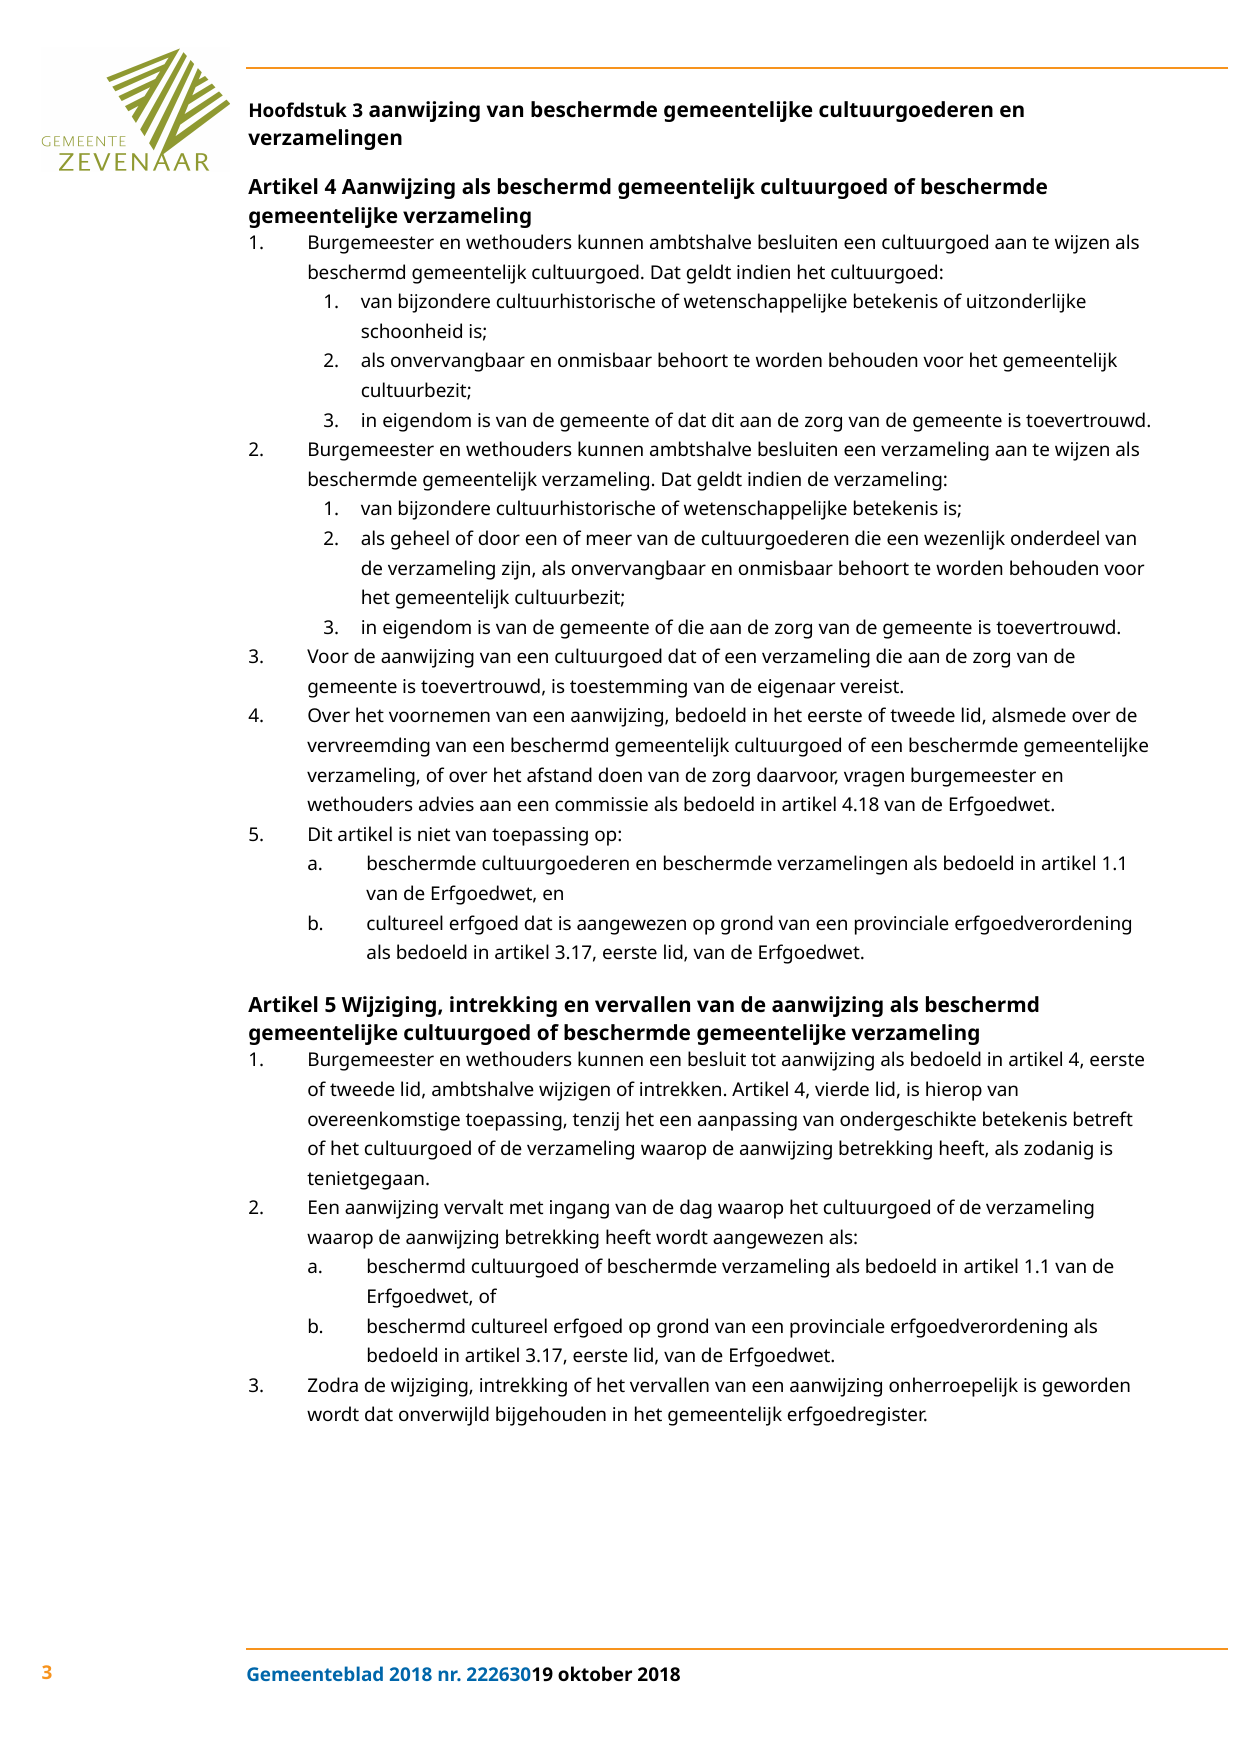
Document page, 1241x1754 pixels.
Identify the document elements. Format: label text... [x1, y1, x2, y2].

list Dit artikel is niet van toepassing op: [248, 821, 1152, 847]
list beschermde cultuurgoederen en beschermde verzamelingen als bedoeld in artikel 1.1 van de Erfgoedwet, en [307, 851, 1152, 906]
list in eigendom is van de gemeente of die aan de zorg van de gemeente is toevertrouwd. [323, 614, 1152, 640]
list in eigendom is van de gemeente of dat dit aan de zorg van de gemeente is toevertrouwd. [323, 407, 1152, 433]
list Burgemeester en wethouders kunnen ambtshalve besluiten een cultuurgoed aan te wijzen als beschermd gemeentelijk cultuurgoed. Dat geldt indien het cultuurgoed: [248, 229, 1152, 285]
list Een aanwijzing vervalt met ingang van de dag waarop het cultuurgoed of de verzameling waarop de aanwijzing betrekking heeft wordt aangewezen als: [248, 1194, 1152, 1250]
list Over het voornemen van een aanwijzing, bedoeld in het eerste of tweede lid, alsmede over de vervreemding van een beschermd gemeentelijk cultuurgoed of een beschermde gemeentelijke verzameling, of over het afstand doen van de zorg daarvoor, vragen burgemeester en wethouders advies aan een commissie als bedoeld in artikel 4.18 van de Erfgoedwet. [248, 703, 1152, 817]
list als geheel of door een of meer van de cultuurgoederen die een wezenlijk onderdeel van de verzameling zijn, als onvervangbaar en onmisbaar behoort te worden behouden voor het gemeentelijk cultuurbezit; [323, 525, 1152, 610]
list van bijzondere cultuurhistorische of wetenschappelijke betekenis of uitzonderlijke schoonheid is; [323, 288, 1152, 344]
list Zodra de wijziging, intrekking of het vervallen van een aanwijzing onherroepelijk is geworden wordt dat onverwijld bijgehouden in het gemeentelijk erfgoedregister. [248, 1372, 1152, 1427]
list als onvervangbaar en onmisbaar behoort te worden behouden voor het gemeentelijk cultuurbezit; [323, 348, 1152, 403]
list beschermd cultuurgoed of beschermde verzameling als bedoeld in artikel 1.1 van de Erfgoedwet, of [307, 1254, 1152, 1309]
picture [41, 47, 231, 172]
list Burgemeester en wethouders kunnen ambtshalve besluiten een verzameling aan te wijzen als beschermde gemeentelijk verzameling. Dat geldt indien de verzameling: [248, 436, 1152, 492]
list Burgemeester en wethouders kunnen een besluit tot aanwijzing als bedoeld in artikel 4, eerste of tweede lid, ambtshalve wijzigen of intrekken. Artikel 4, vierde lid, is hierop van overeenkomstige toepassing, tenzij het een aanpassing van ondergeschikte betekenis betreft of het cultuurgoed of de verzameling waarop de aanwijzing betrekking heeft, als zodanig is tenietgegaan. [248, 1047, 1152, 1191]
text Artikel 4 Aanwijzing als beschermd gemeentelijk cultuurgoed of beschermde gemeentelijke verzameling [248, 172, 1152, 229]
text Hoofdstuk 3 aanwijzing van beschermde gemeentelijke cultuurgoederen en verzamelingen [248, 95, 1152, 152]
list van bijzondere cultuurhistorische of wetenschappelijke betekenis is; [323, 496, 1152, 521]
list beschermd cultureel erfgoed op grond van een provinciale erfgoedverordening als bedoeld in artikel 3.17, eerste lid, van de Erfgoedwet. [307, 1313, 1152, 1368]
text Artikel 5 Wijziging, intrekking en vervallen van de aanwijzing als beschermd gemeentelijke cultuurgoed of beschermde gemeentelijke verzameling [248, 990, 1152, 1047]
list Voor de aanwijzing van een cultuurgoed dat of een verzameling die aan de zorg van de gemeente is toevertrouwd, is toestemming van de eigenaar vereist. [248, 643, 1152, 699]
list cultureel erfgoed dat is aangewezen op grond van een provinciale erfgoedverordening als bedoeld in artikel 3.17, eerste lid, van de Erfgoedwet. [307, 910, 1152, 965]
